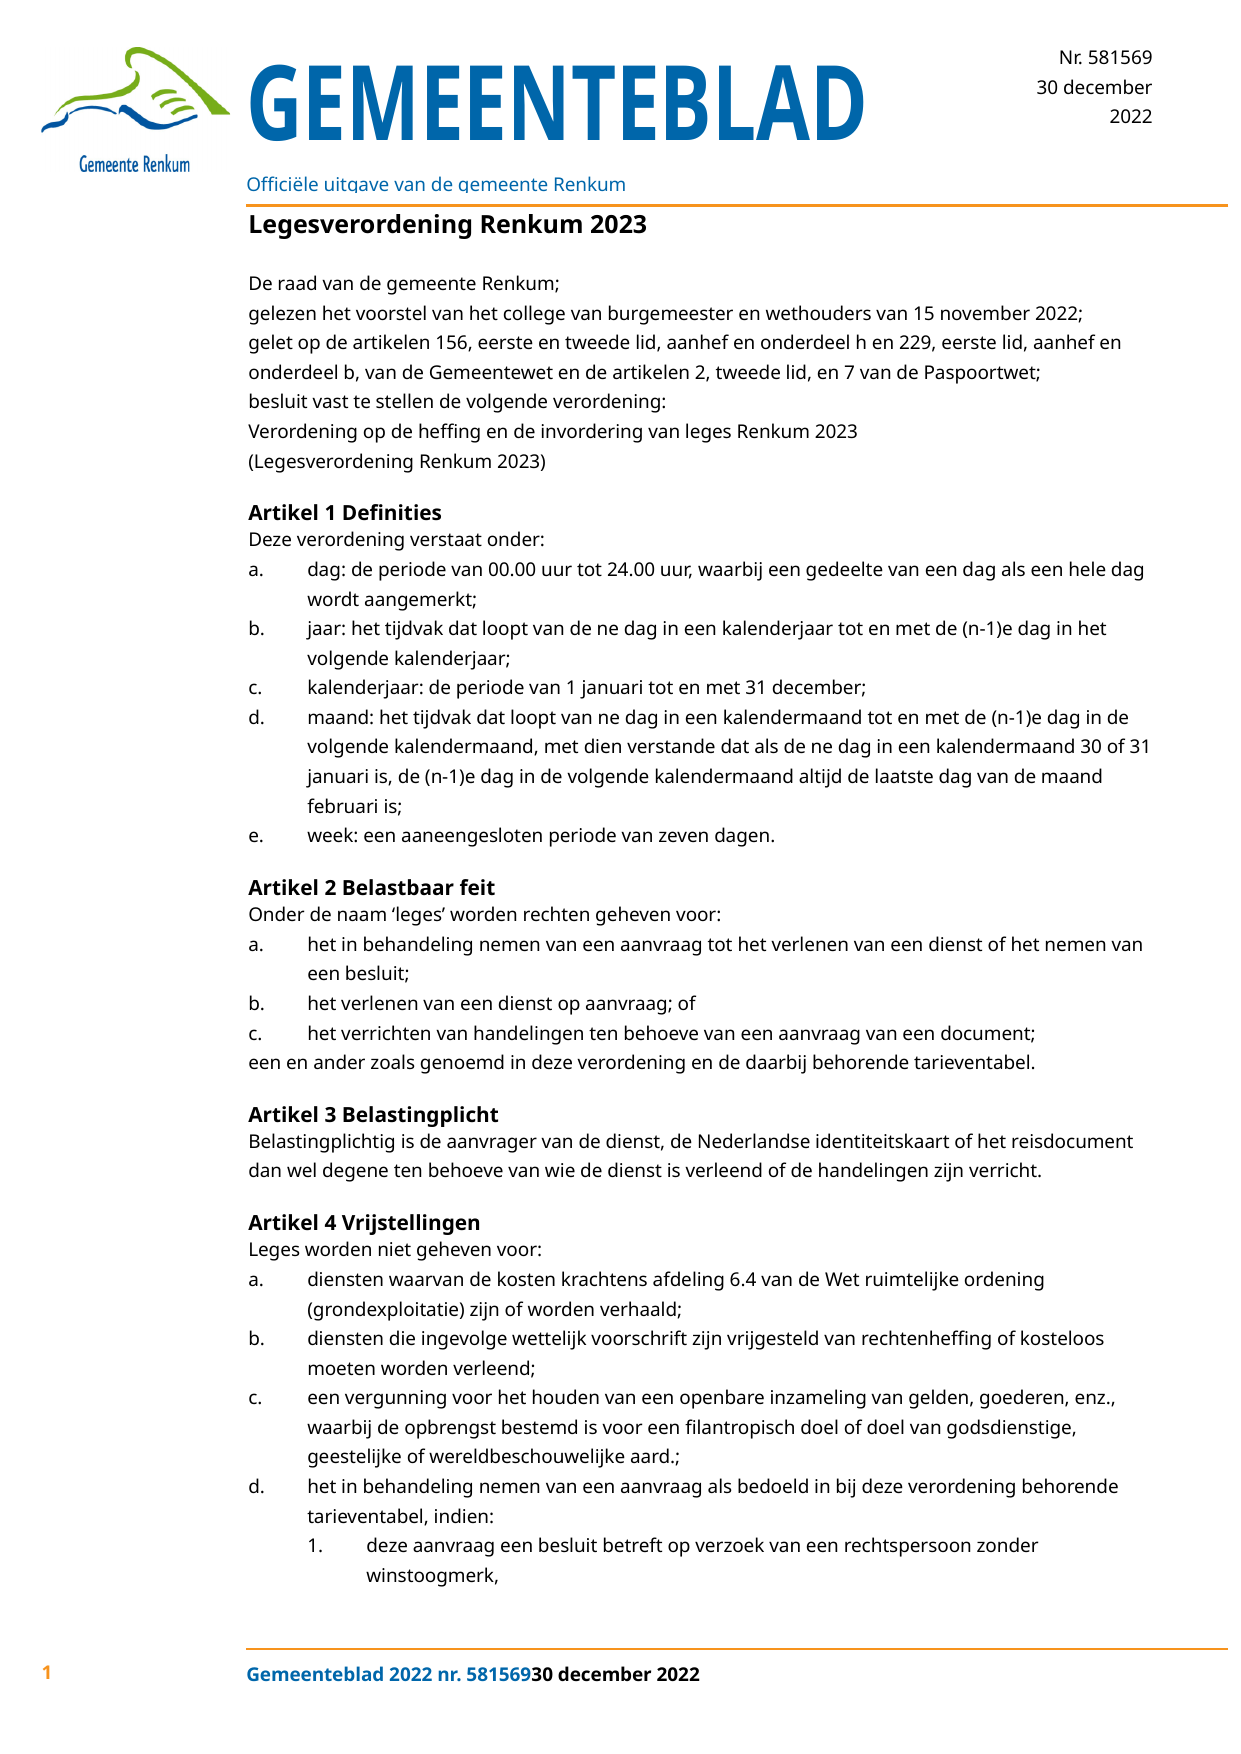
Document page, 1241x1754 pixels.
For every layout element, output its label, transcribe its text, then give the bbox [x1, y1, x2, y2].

text gelezen het voorstel van het college van burgemeester en wethouders van 15 november 2022; [248, 300, 1152, 326]
text besluit vast te stellen de volgende verordening: [248, 389, 1152, 414]
list dag: de periode van 00.00 uur tot 24.00 uur, waarbij een gedeelte van een dag als een hele dag wordt aangemerkt; [248, 556, 1152, 612]
text De raad van de gemeente Renkum; [248, 270, 1152, 296]
list het in behandeling nemen van een aanvraag tot het verlenen van een dienst of het nemen van een besluit; [248, 931, 1152, 986]
list deze aanvraag een besluit betreft op verzoek van een rechtspersoon zonder winstoogmerk, [307, 1532, 1152, 1588]
text Verordening op de heffing en de invordering van leges Renkum 2023 [248, 418, 1152, 444]
list diensten die ingevolge wettelijk voorschrift zijn vrijgesteld van rechtenheffing of kosteloos moeten worden verleend; [248, 1325, 1152, 1381]
text Artikel 2 Belastbaar feit [248, 873, 1152, 901]
list het verlenen van een dienst op aanvraag; of [248, 990, 1152, 1016]
text (Legesverordening Renkum 2023) [248, 448, 1152, 473]
text Artikel 3 Belastingplicht [248, 1100, 1152, 1128]
text Deze verordening verstaat onder: [248, 527, 1152, 552]
list maand: het tijdvak dat loopt van ne dag in een kalendermaand tot en met de (n-1)e dag in de volgende kalendermaand, met dien verstande dat als de ne dag in een kalendermaand 30 of 31 januari is, de (n-1)e dag in de volgende kalendermaand altijd de laatste dag van de maand februari is; [248, 704, 1152, 819]
text gelet op de artikelen 156, eerste en tweede lid, aanhef en onderdeel h en 229, eerste lid, aanhef en onderdeel b, van de Gemeentewet en de artikelen 2, tweede lid, en 7 van de Paspoortwet; [248, 329, 1152, 385]
text Legesverordening Renkum 2023 [248, 207, 1152, 241]
list jaar: het tijdvak dat loopt van de ne dag in een kalenderjaar tot en met de (n-1)e dag in het volgende kalenderjaar; [248, 615, 1152, 671]
text Onder de naam ‘leges’ worden rechten geheven voor: [248, 901, 1152, 927]
text Artikel 4 Vrijstellingen [248, 1208, 1152, 1237]
list het verrichten van handelingen ten behoeve van een aanvraag van een document; [248, 1020, 1152, 1045]
text Artikel 1 Definities [248, 498, 1152, 527]
list het in behandeling nemen van een aanvraag als bedoeld in bij deze verordening behorende tarieventabel, indien: [248, 1473, 1152, 1528]
text Leges worden niet geheven voor: [248, 1237, 1152, 1262]
text Belastingplichtig is de aanvrager van de dienst, de Nederlandse identiteitskaart of het reisdocument dan wel degene ten behoeve van wie de dienst is verleend of de handelingen zijn verricht. [248, 1128, 1152, 1183]
text een en ander zoals genoemd in deze verordening en de daarbij behorende tarieventabel. [248, 1049, 1152, 1075]
list kalenderjaar: de periode van 1 januari tot en met 31 december; [248, 674, 1152, 700]
list diensten waarvan de kosten krachtens afdeling 6.4 van de Wet ruimtelijke ordening (grondexploitatie) zijn of worden verhaald; [248, 1266, 1152, 1321]
list een vergunning voor het houden van een openbare inzameling van gelden, goederen, enz., waarbij de opbrengst bestemd is voor een filantropisch doel of doel van godsdienstige, geestelijke of wereldbeschouwelijke aard.; [248, 1384, 1152, 1469]
list week: een aaneengesloten periode van zeven dagen. [248, 822, 1152, 848]
picture [41, 47, 231, 172]
